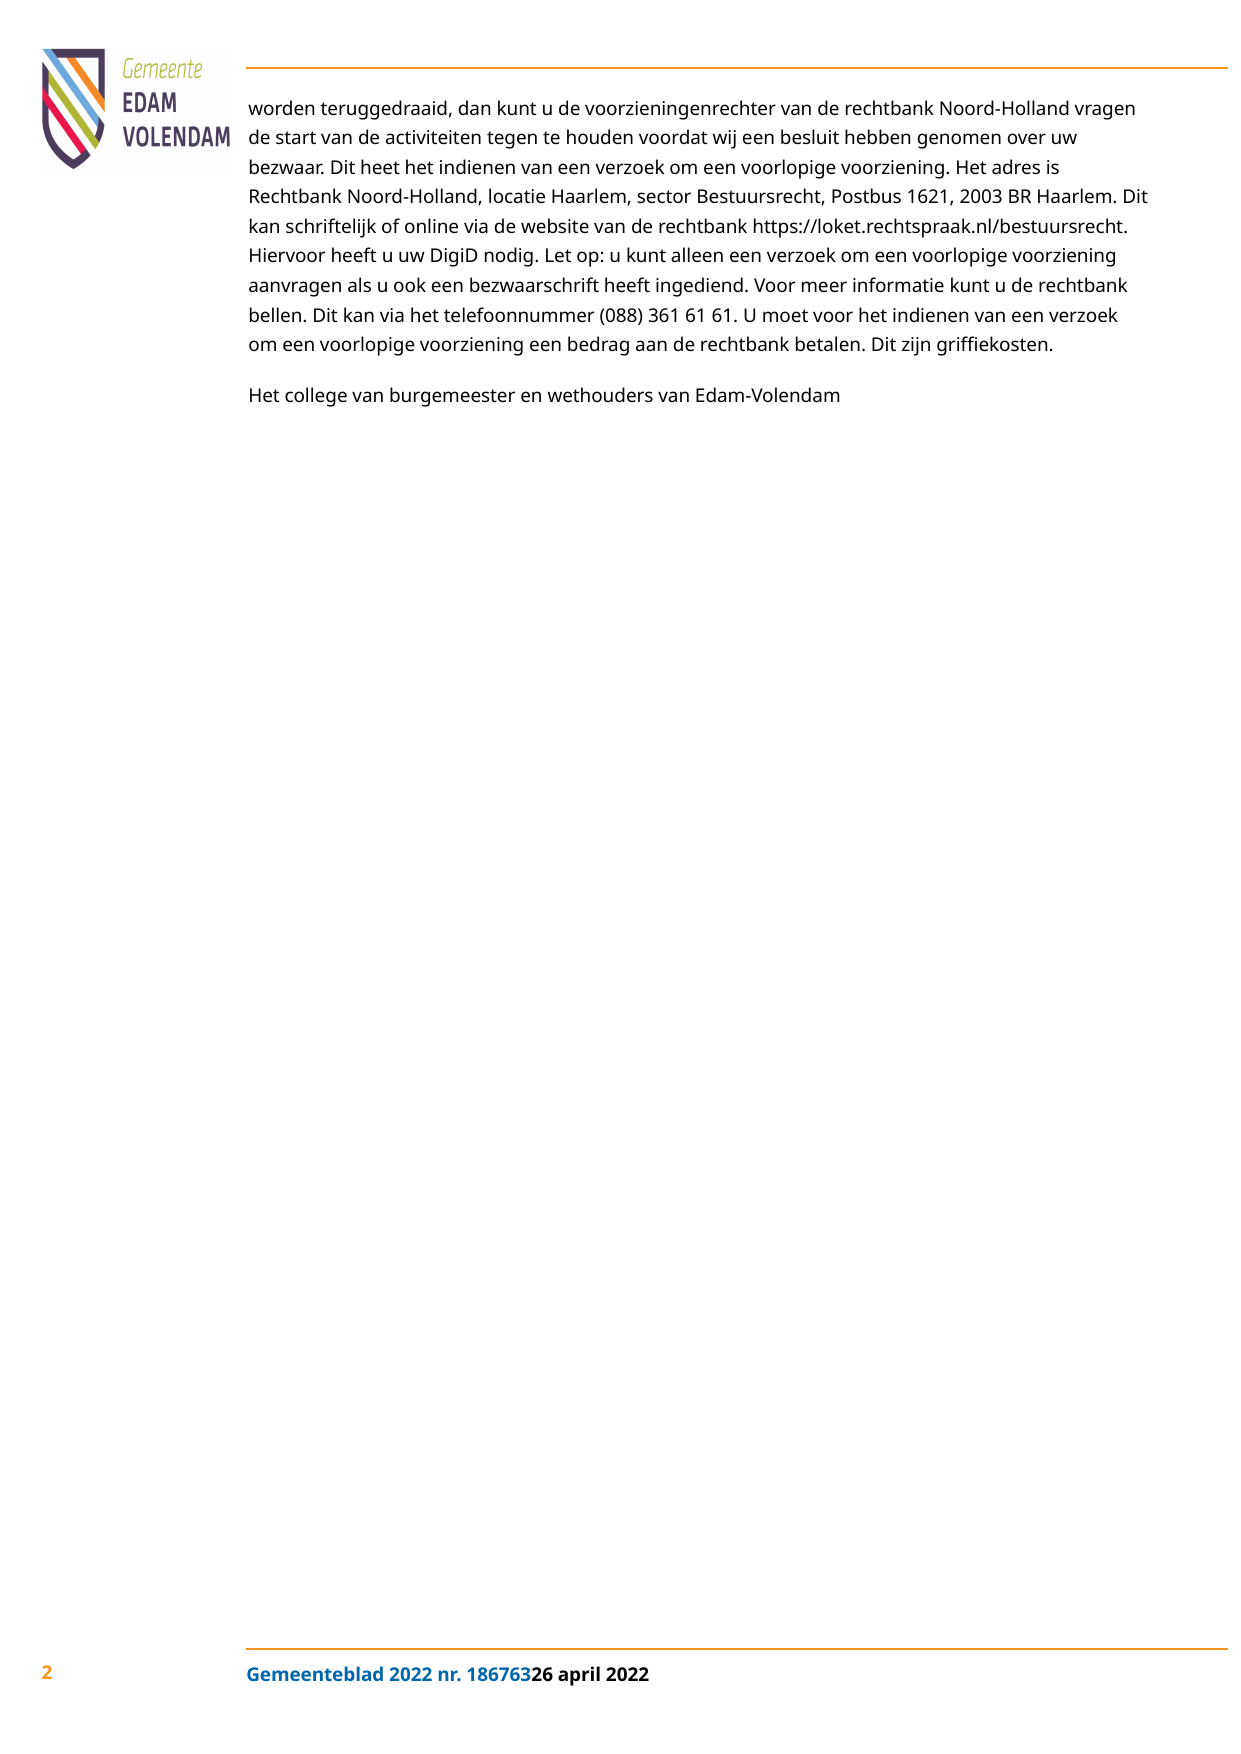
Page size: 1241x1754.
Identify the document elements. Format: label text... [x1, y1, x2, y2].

text Het college van burgemeester en wethouders van Edam-Volendam [248, 382, 1152, 408]
text worden teruggedraaid, dan kunt u de voorzieningenrechter van de rechtbank Noord-Holland vragen de start van de activiteiten tegen te houden voordat wij een besluit hebben genomen over uw bezwaar. Dit heet het indienen van een verzoek om een voorlopige voorziening. Het adres is Rechtbank Noord-Holland, locatie Haarlem, sector Bestuursrecht, Postbus 1621, 2003 BR Haarlem. Dit kan schriftelijk of online via de website van de rechtbank https://loket.rechtspraak.nl/bestuursrecht. Hiervoor heeft u uw DigiD nodig. Let op: u kunt alleen een verzoek om een voorlopige voorziening aanvragen als u ook een bezwaarschrift heeft ingediend. Voor meer informatie kunt u de rechtbank bellen. Dit kan via het telefoonnummer (088) 361 61 61. U moet voor het indienen van een verzoek om een voorlopige voorziening een bedrag aan de rechtbank betalen. Dit zijn griffiekosten. [248, 95, 1152, 357]
picture [41, 47, 231, 172]
